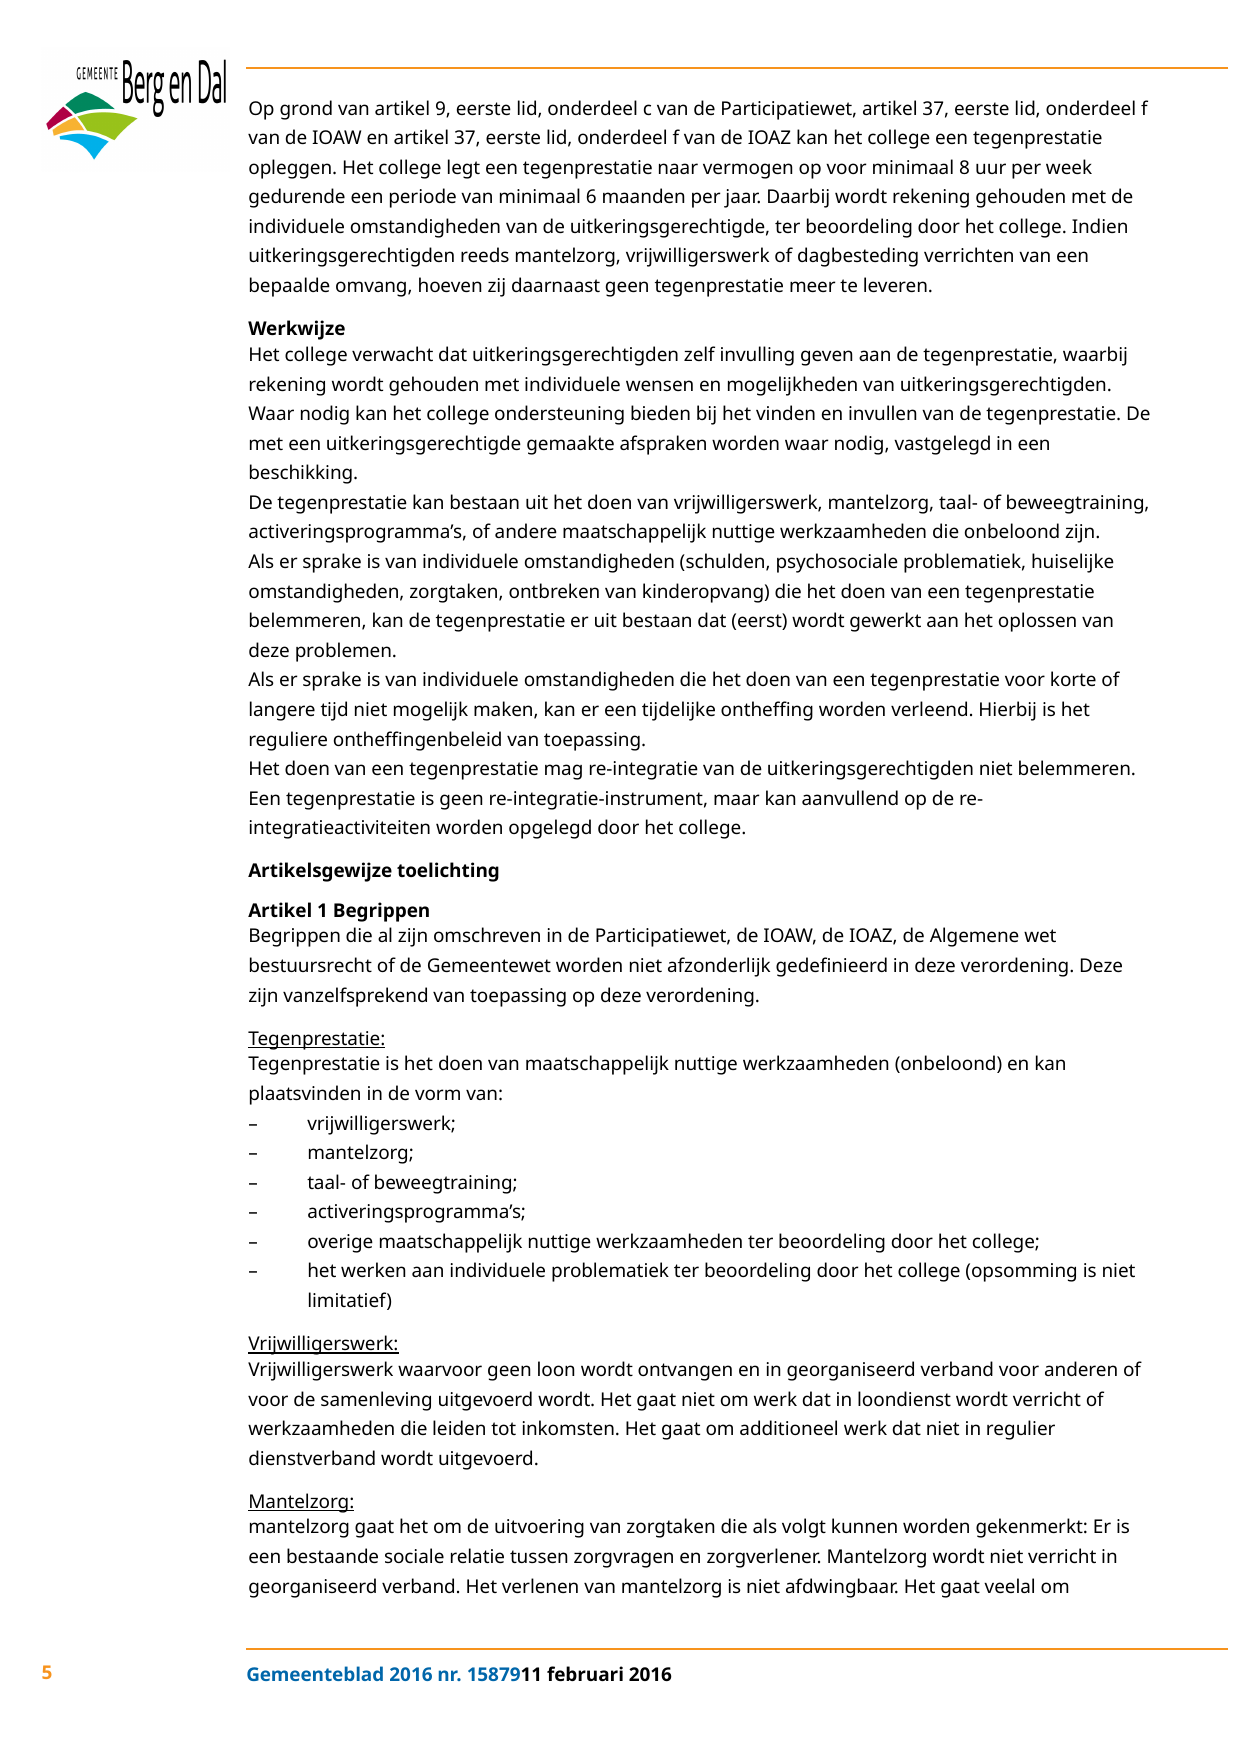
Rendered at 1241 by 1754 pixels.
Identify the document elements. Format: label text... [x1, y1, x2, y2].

list overige maatschappelijk nuttige werkzaamheden ter beoordeling door het college; [248, 1228, 1152, 1254]
list mantelzorg; [248, 1139, 1152, 1165]
list taal- of beweegtraining; [248, 1169, 1152, 1195]
list het werken aan individuele problematiek ter beoordeling door het college (opsomming is niet limitatief) [248, 1258, 1152, 1313]
text De tegenprestatie kan bestaan uit het doen van vrijwilligerswerk, mantelzorg, taal- of beweegtraining, activeringsprogramma’s, of andere maatschappelijk nuttige werkzaamheden die onbeloond zijn. [248, 489, 1152, 544]
text mantelzorg gaat het om de uitvoering van zorgtaken die als volgt kunnen worden gekenmerkt: Er is een bestaande sociale relatie tussen zorgvragen en zorgverlener. Mantelzorg wordt niet verricht in georganiseerd verband. Het verlenen van mantelzorg is niet afdwingbaar. Het gaat veelal om [248, 1514, 1152, 1599]
text Werkwijze [248, 315, 1152, 341]
text Als er sprake is van individuele omstandigheden (schulden, psychosociale problematiek, huiselijke omstandigheden, zorgtaken, ontbreken van kinderopvang) die het doen van een tegenprestatie belemmeren, kan de tegenprestatie er uit bestaan dat (eerst) wordt gewerkt aan het oplossen van deze problemen. [248, 548, 1152, 663]
text Tegenprestatie is het doen van maatschappelijk nuttige werkzaamheden (onbeloond) en kan plaatsvinden in de vorm van: [248, 1051, 1152, 1106]
text Mantelzorg: [248, 1488, 1152, 1514]
list vrijwilligerswerk; [248, 1110, 1152, 1136]
text Vrijwilligerswerk waarvoor geen loon wordt ontvangen en in georganiseerd verband voor anderen of voor de samenleving uitgevoerd wordt. Het gaat niet om werk dat in loondienst wordt verricht of werkzaamheden die leiden tot inkomsten. Het gaat om additioneel werk dat niet in regulier dienstverband wordt uitgevoerd. [248, 1356, 1152, 1471]
text Het college verwacht dat uitkeringsgerechtigden zelf invulling geven aan de tegenprestatie, waarbij rekening wordt gehouden met individuele wensen en mogelijkheden van uitkeringsgerechtigden. Waar nodig kan het college ondersteuning bieden bij het vinden en invullen van de tegenprestatie. De met een uitkeringsgerechtigde gemaakte afspraken worden waar nodig, vastgelegd in een beschikking. [248, 341, 1152, 485]
text Artikelsgewijze toelichting [248, 858, 1152, 883]
text Begrippen die al zijn omschreven in de Participatiewet, de IOAW, de IOAZ, de Algemene wet bestuursrecht of de Gemeentewet worden niet afzonderlijk gedefinieerd in deze verordening. Deze zijn vanzelfsprekend van toepassing op deze verordening. [248, 923, 1152, 1007]
text Het doen van een tegenprestatie mag re-integratie van de uitkeringsgerechtigden niet belemmeren. Een tegenprestatie is geen re-integratie-instrument, maar kan aanvullend op de re-integratieactiviteiten worden opgelegd door het college. [248, 755, 1152, 840]
picture [41, 47, 231, 172]
text Artikel 1 Begrippen [248, 897, 1152, 923]
text Vrijwilligerswerk: [248, 1330, 1152, 1356]
text Als er sprake is van individuele omstandigheden die het doen van een tegenprestatie voor korte of langere tijd niet mogelijk maken, kan er een tijdelijke ontheffing worden verleend. Hierbij is het reguliere ontheffingenbeleid van toepassing. [248, 667, 1152, 751]
text Op grond van artikel 9, eerste lid, onderdeel c van de Participatiewet, artikel 37, eerste lid, onderdeel f van de IOAW en artikel 37, eerste lid, onderdeel f van de IOAZ kan het college een tegenprestatie opleggen. Het college legt een tegenprestatie naar vermogen op voor minimaal 8 uur per week gedurende een periode van minimaal 6 maanden per jaar. Daarbij wordt rekening gehouden met de individuele omstandigheden van de uitkeringsgerechtigde, ter beoordeling door het college. Indien uitkeringsgerechtigden reeds mantelzorg, vrijwilligerswerk of dagbesteding verrichten van een bepaalde omvang, hoeven zij daarnaast geen tegenprestatie meer te leveren. [248, 95, 1152, 298]
text Tegenprestatie: [248, 1025, 1152, 1051]
list activeringsprogramma’s; [248, 1198, 1152, 1224]
